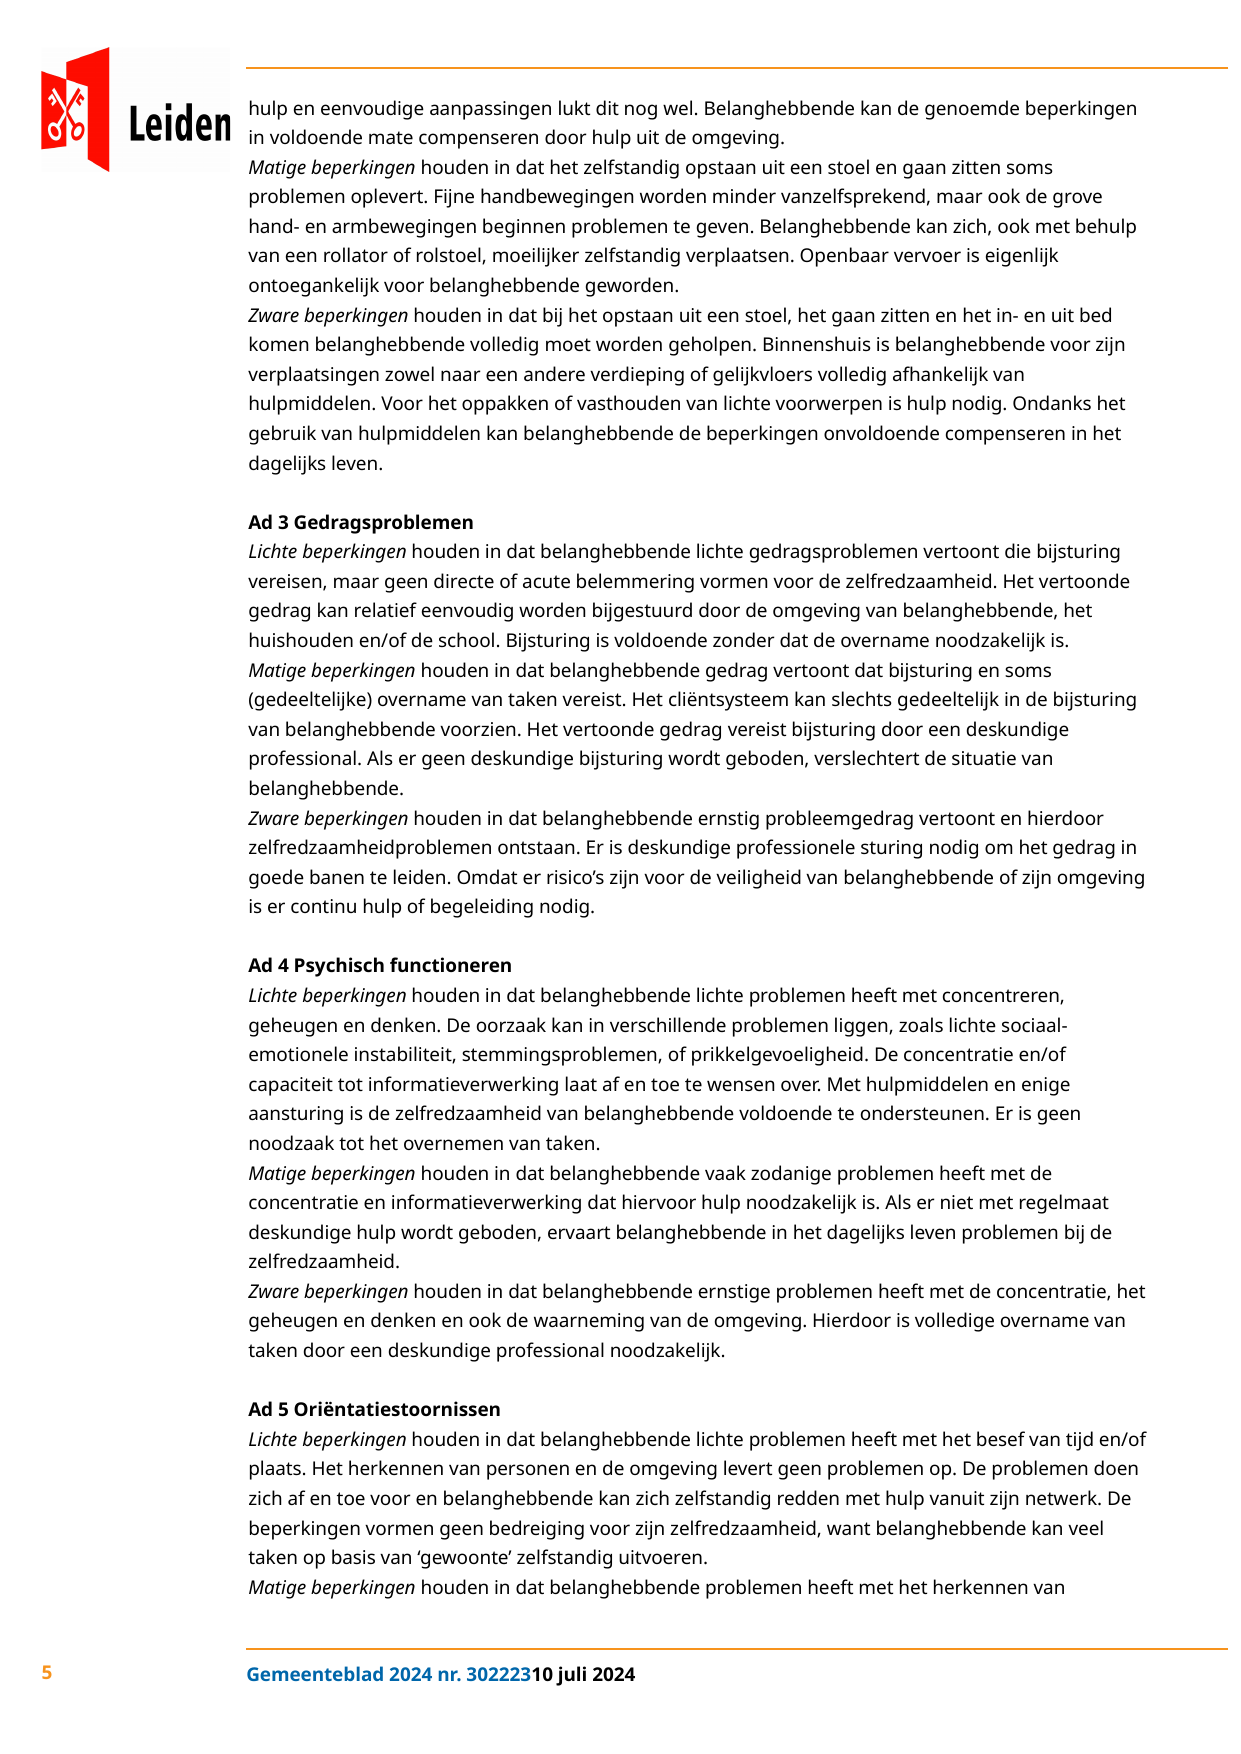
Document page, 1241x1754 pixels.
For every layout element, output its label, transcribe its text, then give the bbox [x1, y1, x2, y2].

text Ad 4 Psychisch functioneren [248, 953, 1152, 978]
text Matige beperkingen houden in dat belanghebbende gedrag vertoont dat bijsturing en soms (gedeeltelijke) overname van taken vereist. Het cliëntsysteem kan slechts gedeeltelijk in de bijsturing van belanghebbende voorzien. Het vertoonde gedrag vereist bijsturing door een deskundige professional. Als er geen deskundige bijsturing wordt geboden, verslechtert de situatie van belanghebbende. [248, 657, 1152, 801]
text Matige beperkingen houden in dat belanghebbende problemen heeft met het herkennen van [248, 1574, 1152, 1600]
text Zware beperkingen houden in dat bij het opstaan uit een stoel, het gaan zitten en het in- en uit bed komen belanghebbende volledig moet worden geholpen. Binnenshuis is belanghebbende voor zijn verplaatsingen zowel naar een andere verdieping of gelijkvloers volledig afhankelijk van hulpmiddelen. Voor het oppakken of vasthouden van lichte voorwerpen is hulp nodig. Ondanks het gebruik van hulpmiddelen kan belanghebbende de beperkingen onvoldoende compenseren in het dagelijks leven. [248, 302, 1152, 476]
text Zware beperkingen houden in dat belanghebbende ernstige problemen heeft met de concentratie, het geheugen en denken en ook de waarneming van de omgeving. Hierdoor is volledige overname van taken door een deskundige professional noodzakelijk. [248, 1278, 1152, 1363]
text Lichte beperkingen houden in dat belanghebbende lichte problemen heeft met het besef van tijd en/of plaats. Het herkennen van personen en de omgeving levert geen problemen op. De problemen doen zich af en toe voor en belanghebbende kan zich zelfstandig redden met hulp vanuit zijn netwerk. De beperkingen vormen geen bedreiging voor zijn zelfredzaamheid, want belanghebbende kan veel taken op basis van ‘gewoonte’ zelfstandig uitvoeren. [248, 1426, 1152, 1570]
text hulp en eenvoudige aanpassingen lukt dit nog wel. Belanghebbende kan de genoemde beperkingen in voldoende mate compenseren door hulp uit de omgeving. [248, 95, 1152, 150]
text Lichte beperkingen houden in dat belanghebbende lichte problemen heeft met concentreren, geheugen en denken. De oorzaak kan in verschillende problemen liggen, zoals lichte sociaal-emotionele instabiliteit, stemmingsproblemen, of prikkelgevoeligheid. De concentratie en/of capaciteit tot informatieverwerking laat af en toe te wensen over. Met hulpmiddelen en enige aansturing is de zelfredzaamheid van belanghebbende voldoende te ondersteunen. Er is geen noodzaak tot het overnemen van taken. [248, 982, 1152, 1156]
text Zware beperkingen houden in dat belanghebbende ernstig probleemgedrag vertoont en hierdoor zelfredzaamheidproblemen ontstaan. Er is deskundige professionele sturing nodig om het gedrag in goede banen te leiden. Omdat er risico’s zijn voor de veiligheid van belanghebbende of zijn omgeving is er continu hulp of begeleiding nodig. [248, 805, 1152, 919]
text Ad 3 Gedragsproblemen [248, 509, 1152, 535]
picture [41, 47, 231, 172]
text Matige beperkingen houden in dat belanghebbende vaak zodanige problemen heeft met de concentratie en informatieverwerking dat hiervoor hulp noodzakelijk is. Als er niet met regelmaat deskundige hulp wordt geboden, ervaart belanghebbende in het dagelijks leven problemen bij de zelfredzaamheid. [248, 1160, 1152, 1274]
text Ad 5 Oriëntatiestoornissen [248, 1396, 1152, 1422]
text Matige beperkingen houden in dat het zelfstandig opstaan uit een stoel en gaan zitten soms problemen oplevert. Fijne handbewegingen worden minder vanzelfsprekend, maar ook de grove hand- en armbewegingen beginnen problemen te geven. Belanghebbende kan zich, ook met behulp van een rollator of rolstoel, moeilijker zelfstandig verplaatsen. Openbaar vervoer is eigenlijk ontoegankelijk voor belanghebbende geworden. [248, 154, 1152, 298]
text Lichte beperkingen houden in dat belanghebbende lichte gedragsproblemen vertoont die bijsturing vereisen, maar geen directe of acute belemmering vormen voor de zelfredzaamheid. Het vertoonde gedrag kan relatief eenvoudig worden bijgestuurd door de omgeving van belanghebbende, het huishouden en/of de school. Bijsturing is voldoende zonder dat de overname noodzakelijk is. [248, 538, 1152, 653]
